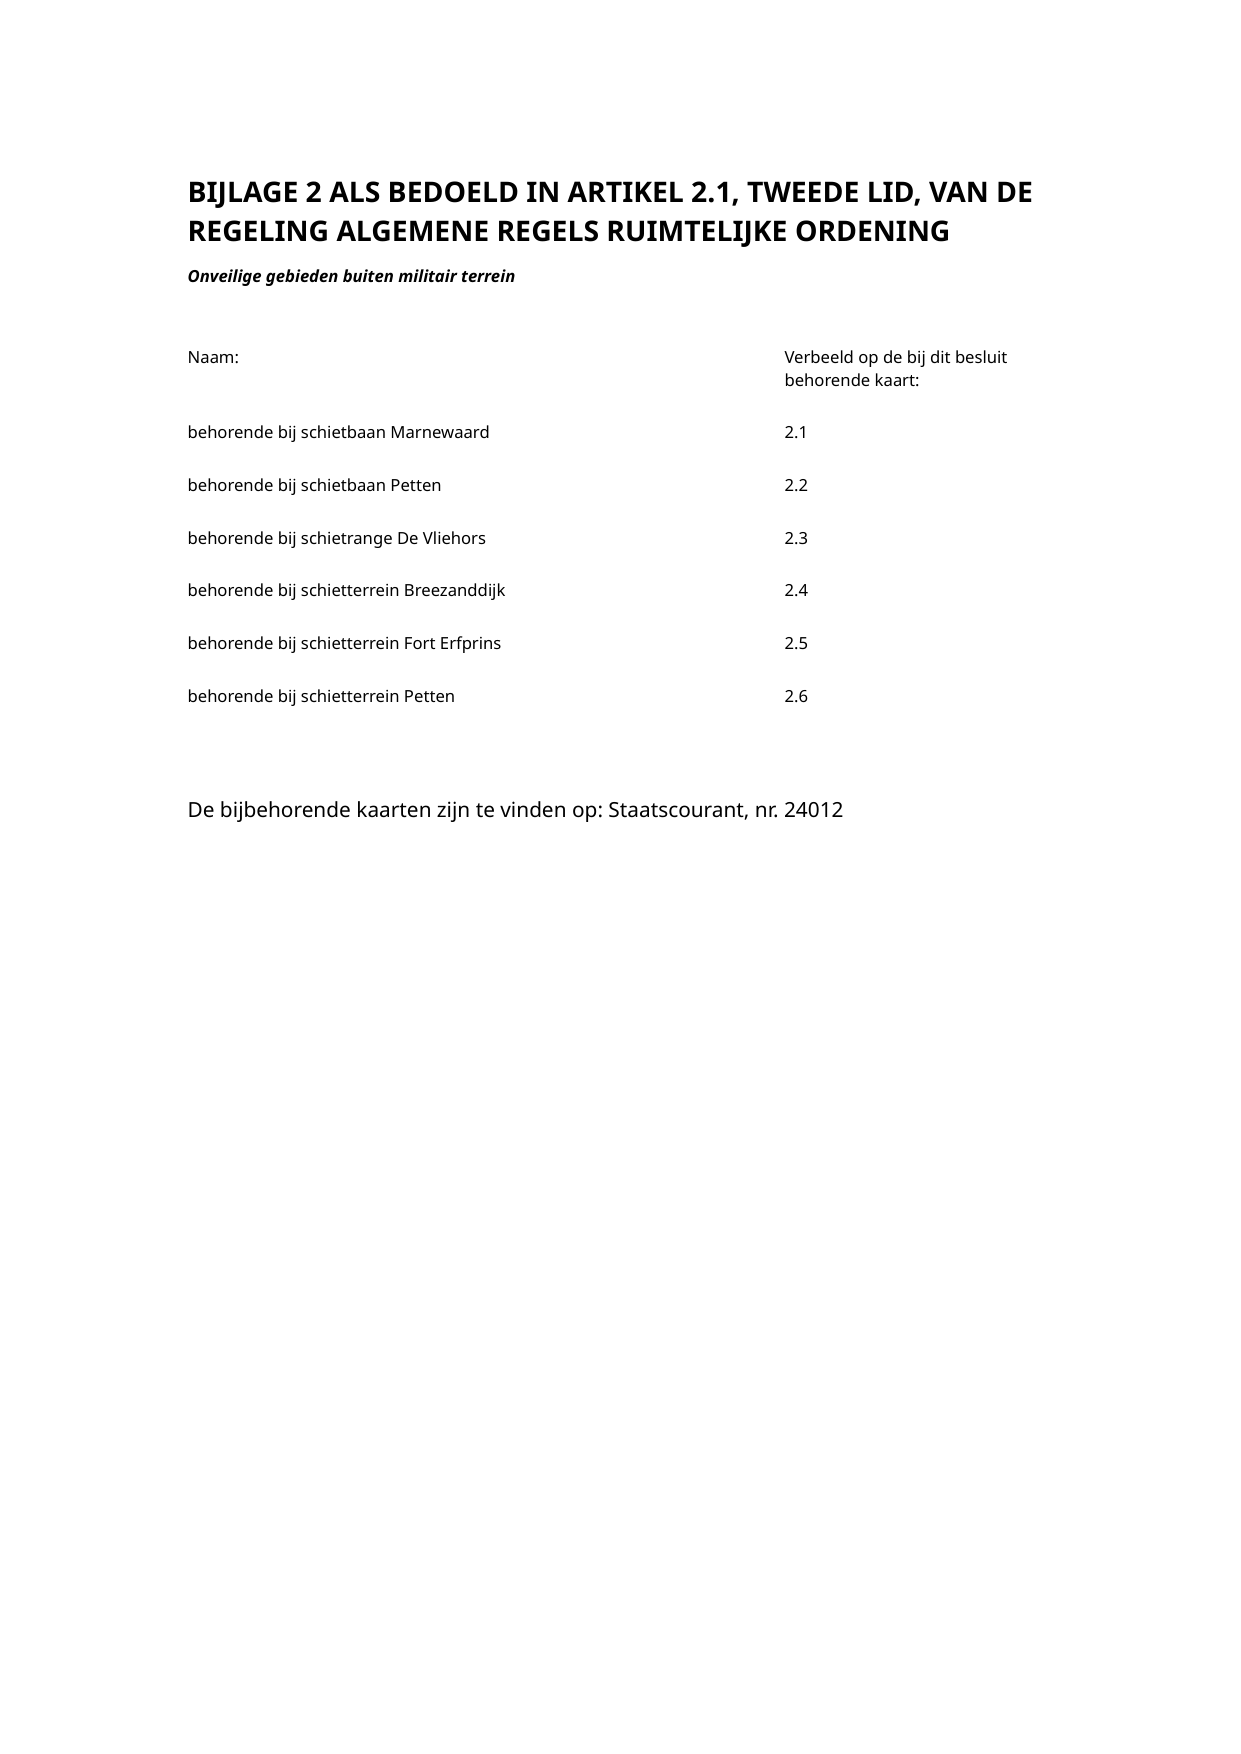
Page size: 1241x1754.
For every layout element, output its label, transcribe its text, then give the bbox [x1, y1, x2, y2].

table_cell 2.2 [784, 474, 1053, 526]
table_cell 2.6 [784, 684, 1053, 737]
table_cell behorende bij schietterrein Petten [188, 684, 784, 737]
text De bijbehorende kaarten zijn te vinden op: Staatscourant, nr. 24012 [187, 796, 1053, 824]
table_header Naam: [188, 345, 784, 421]
table_cell behorende bij schietterrein Breezanddijk [188, 579, 784, 632]
table_cell 2.5 [784, 632, 1053, 684]
table_cell behorende bij schietbaan Petten [188, 474, 784, 526]
text Onveilige gebieden buiten militair terrein [187, 265, 1053, 287]
table_header Verbeeld op de bij dit besluit behorende kaart: [784, 345, 1053, 421]
table_cell behorende bij schietterrein Fort Erfprins [188, 632, 784, 684]
table_cell behorende bij schietrange De Vliehors [188, 526, 784, 579]
table_cell behorende bij schietbaan Marnewaard [188, 421, 784, 473]
table_cell 2.4 [784, 579, 1053, 632]
table_cell 2.1 [784, 421, 1053, 473]
subtitle BIJLAGE 2 ALS BEDOELD IN ARTIKEL 2.1, TWEEDE LID, VAN DE REGELING ALGEMENE REGELS RUIMTELIJKE ORDENING [187, 172, 1053, 250]
table_cell 2.3 [784, 526, 1053, 579]
